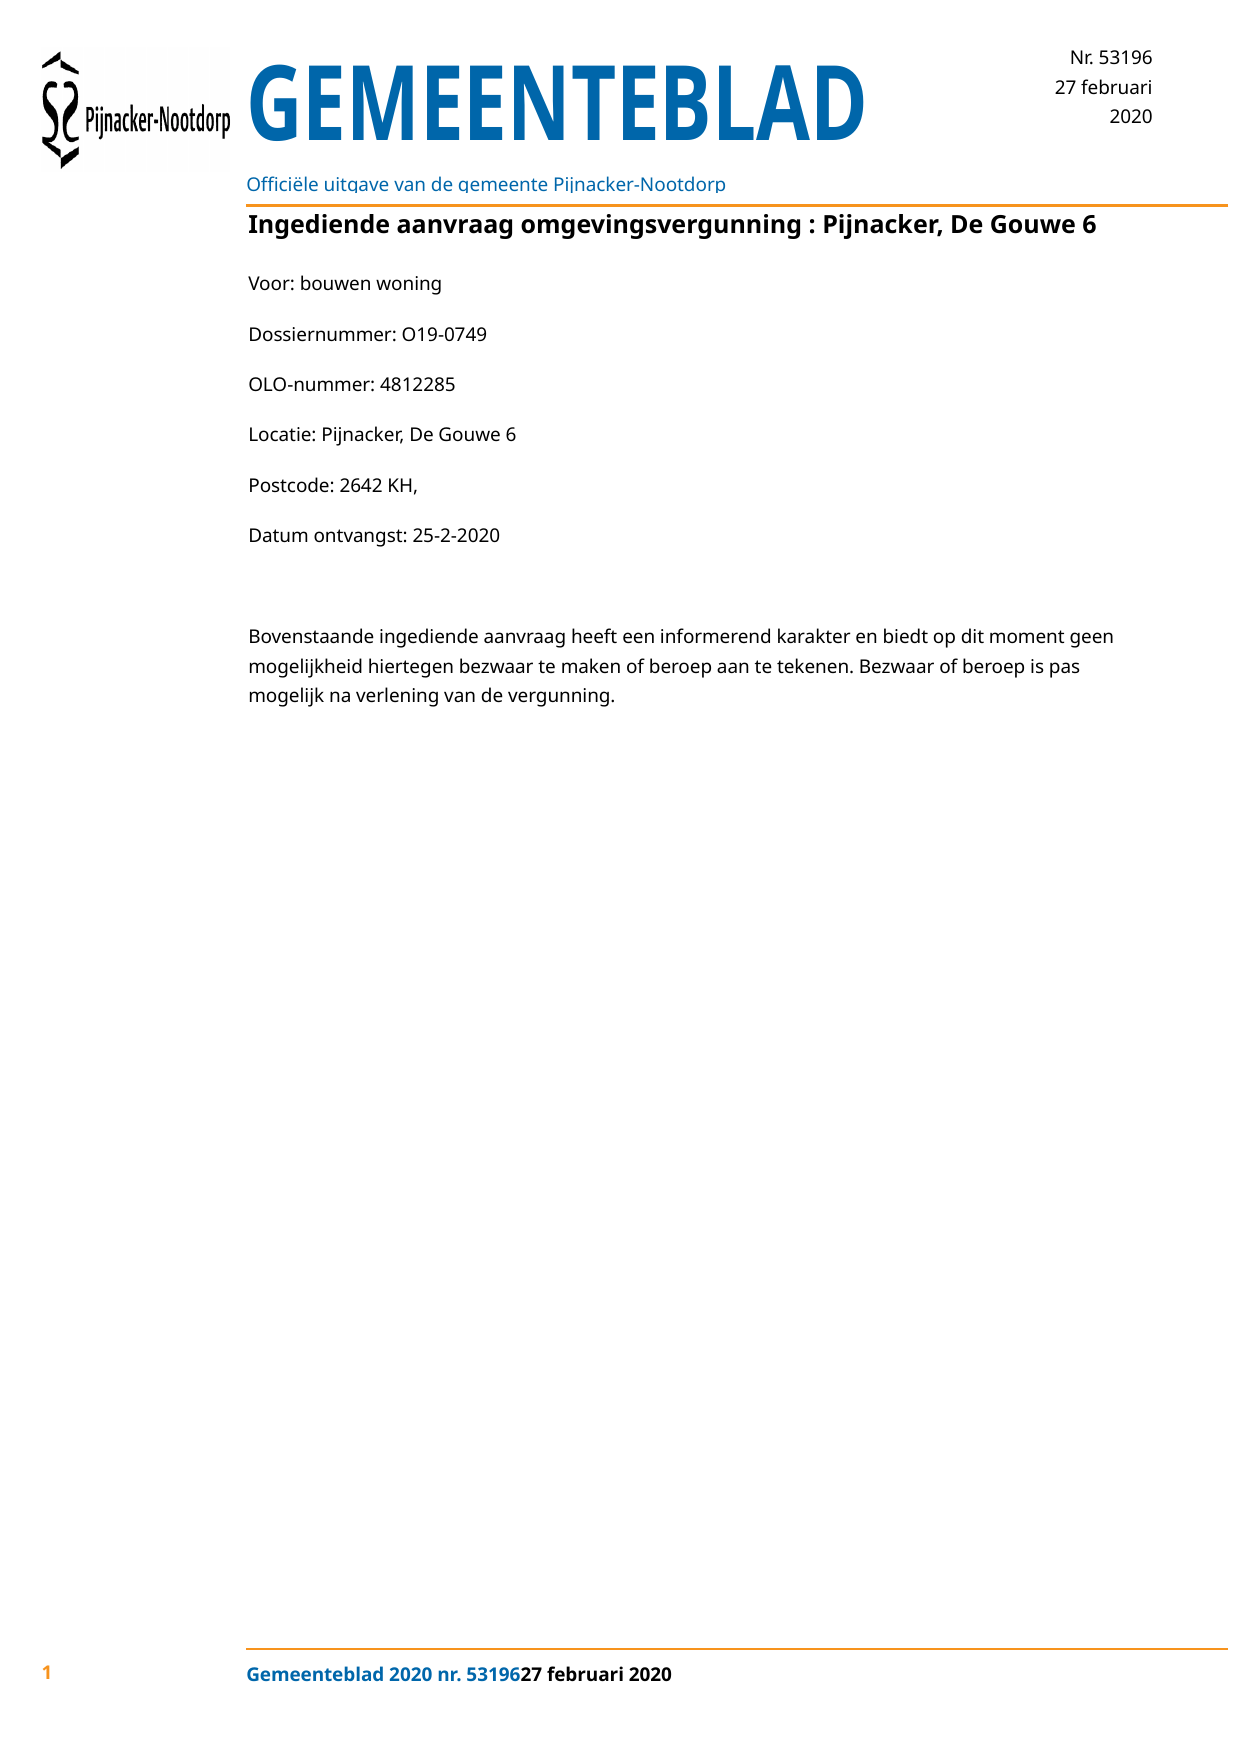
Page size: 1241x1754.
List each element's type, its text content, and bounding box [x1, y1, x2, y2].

text OLO-nummer: 4812285 [248, 371, 1152, 397]
text Ingediende aanvraag omgevingsvergunning : Pijnacker, De Gouwe 6 [248, 207, 1152, 241]
text Postcode: 2642 KH, [248, 472, 1152, 498]
text Datum ontvangst: 25-2-2020 [248, 522, 1152, 548]
text Locatie: Pijnacker, De Gouwe 6 [248, 422, 1152, 447]
picture [41, 47, 231, 172]
text Dossiernummer: O19-0749 [248, 321, 1152, 346]
text Voor: bouwen woning [248, 270, 1152, 296]
text Bovenstaande ingediende aanvraag heeft een informerend karakter en biedt op dit moment geen mogelijkheid hiertegen bezwaar te maken of beroep aan te tekenen. Bezwaar of beroep is pas mogelijk na verlening van de vergunning. [248, 623, 1152, 708]
